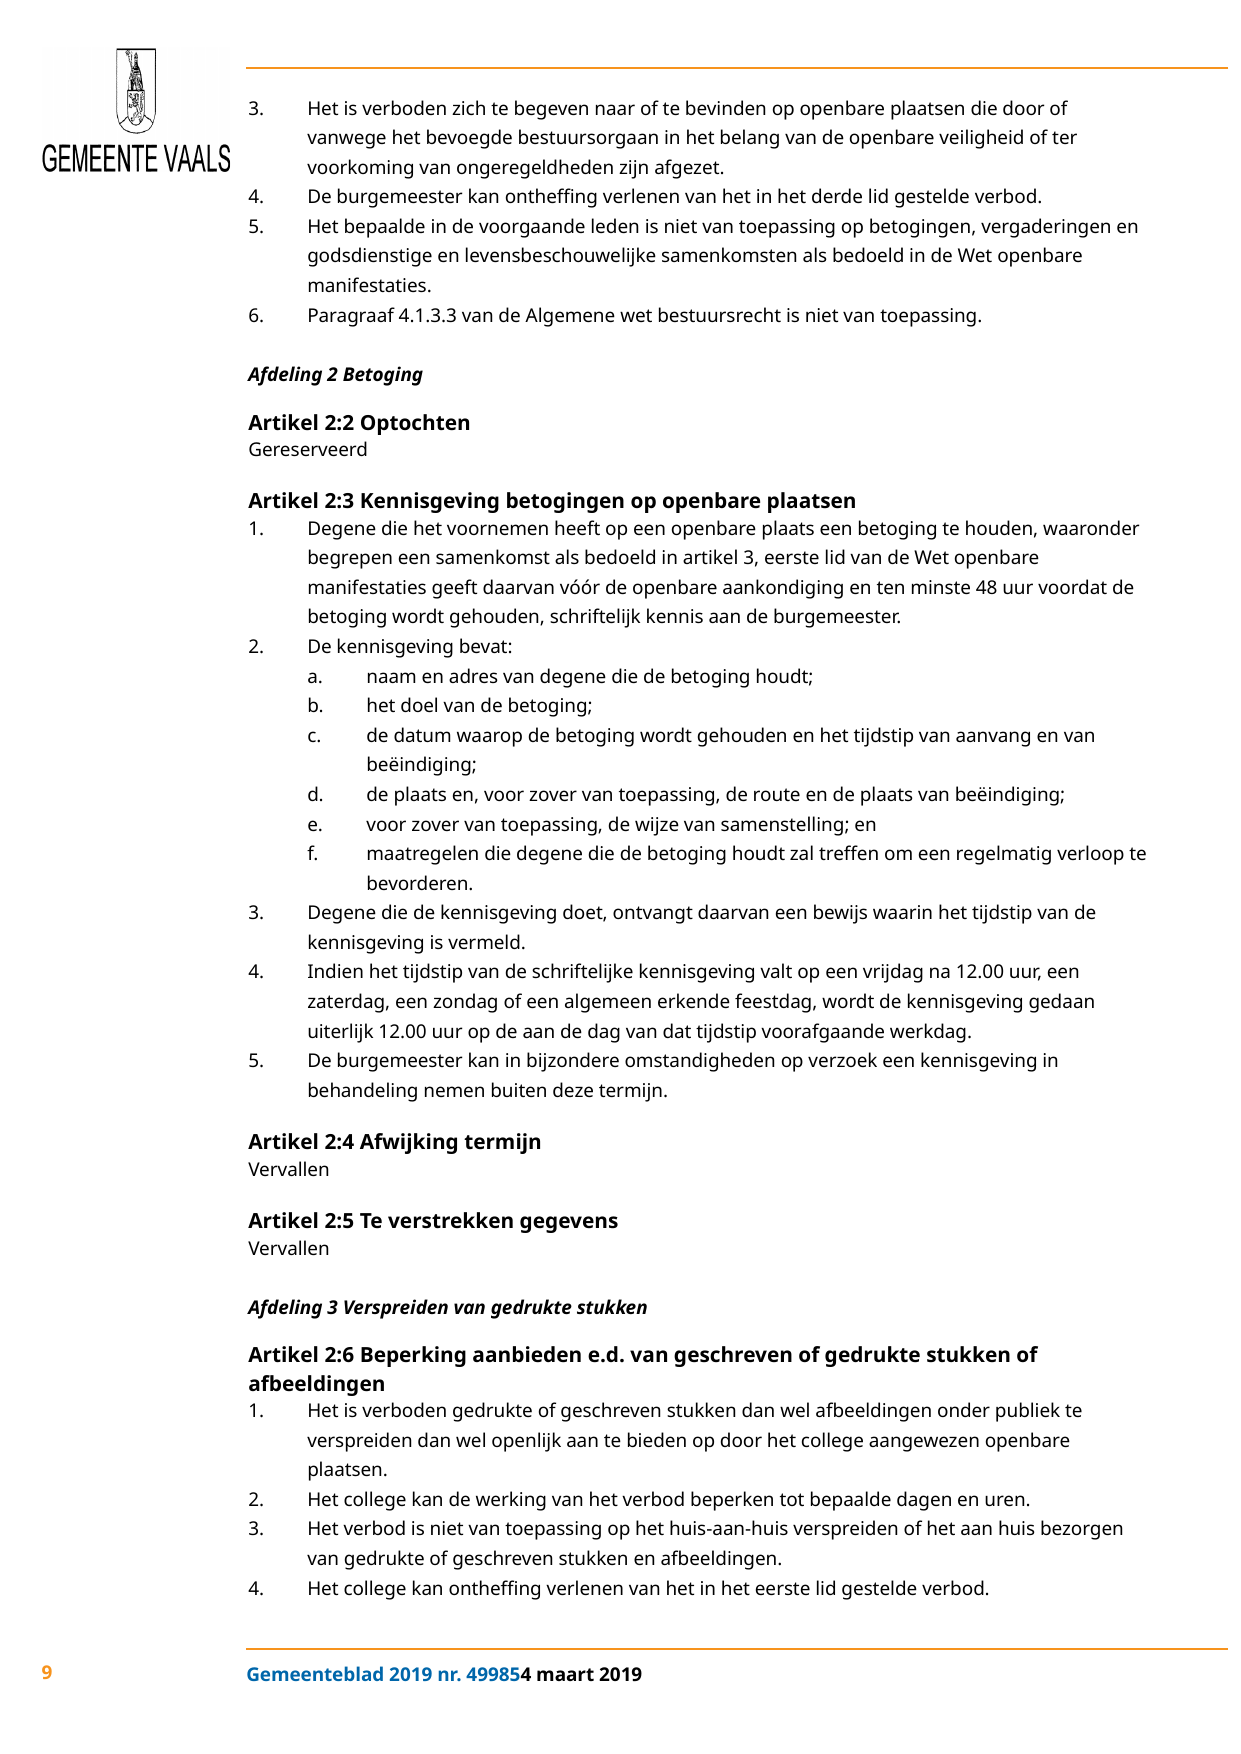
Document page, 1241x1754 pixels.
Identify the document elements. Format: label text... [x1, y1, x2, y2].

list Het is verboden zich te begeven naar of te bevinden op openbare plaatsen die door of vanwege het bevoegde bestuursorgaan in het belang van de openbare veiligheid of ter voorkoming van ongeregeldheden zijn afgezet. [248, 95, 1152, 180]
list Degene die de kennisgeving doet, ontvangt daarvan een bewijs waarin het tijdstip van de kennisgeving is vermeld. [248, 899, 1152, 955]
list Indien het tijdstip van de schriftelijke kennisgeving valt op een vrijdag na 12.00 uur, een zaterdag, een zondag of een algemeen erkende feestdag, wordt de kennisgeving gedaan uiterlijk 12.00 uur op de aan de dag van dat tijdstip voorafgaande werkdag. [248, 959, 1152, 1043]
list De burgemeester kan ontheffing verlenen van het in het derde lid gestelde verbod. [248, 183, 1152, 209]
text Artikel 2:4 Afwijking termijn [248, 1127, 1152, 1156]
list naam en adres van degene die de betoging houdt; [307, 663, 1152, 688]
list Het college kan de werking van het verbod beperken tot bepaalde dagen en uren. [248, 1486, 1152, 1512]
text Vervallen [248, 1235, 1152, 1260]
text Artikel 2:6 Beperking aanbieden e.d. van geschreven of gedrukte stukken of afbeeldingen [248, 1340, 1152, 1397]
list de datum waarop de betoging wordt gehouden en het tijdstip van aanvang en van beëindiging; [307, 722, 1152, 777]
text Artikel 2:5 Te verstrekken gegevens [248, 1206, 1152, 1235]
list De kennisgeving bevat: [248, 633, 1152, 659]
text Vervallen [248, 1156, 1152, 1182]
list voor zover van toepassing, de wijze van samenstelling; en [307, 811, 1152, 836]
text Afdeling 2 Betoging [248, 361, 1152, 387]
list Het college kan ontheffing verlenen van het in het eerste lid gestelde verbod. [248, 1575, 1152, 1601]
text Artikel 2:3 Kennisgeving betogingen op openbare plaatsen [248, 486, 1152, 515]
list Paragraaf 4.1.3.3 van de Algemene wet bestuursrecht is niet van toepassing. [248, 302, 1152, 328]
list de plaats en, voor zover van toepassing, de route en de plaats van beëindiging; [307, 781, 1152, 807]
text Gereserveerd [248, 436, 1152, 462]
list Het verbod is niet van toepassing op het huis-aan-huis verspreiden of het aan huis bezorgen van gedrukte of geschreven stukken en afbeeldingen. [248, 1516, 1152, 1571]
list Het bepaalde in de voorgaande leden is niet van toepassing op betogingen, vergaderingen en godsdienstige en levensbeschouwelijke samenkomsten als bedoeld in de Wet openbare manifestaties. [248, 213, 1152, 298]
list maatregelen die degene die de betoging houdt zal treffen om een regelmatig verloop te bevorderen. [307, 840, 1152, 896]
picture [41, 47, 231, 172]
text Afdeling 3 Verspreiden van gedrukte stukken [248, 1294, 1152, 1319]
text Artikel 2:2 Optochten [248, 408, 1152, 436]
list De burgemeester kan in bijzondere omstandigheden op verzoek een kennisgeving in behandeling nemen buiten deze termijn. [248, 1047, 1152, 1103]
list het doel van de betoging; [307, 692, 1152, 718]
list Degene die het voornemen heeft op een openbare plaats een betoging te houden, waaronder begrepen een samenkomst als bedoeld in artikel 3, eerste lid van de Wet openbare manifestaties geeft daarvan vóór de openbare aankondiging en ten minste 48 uur voordat de betoging wordt gehouden, schriftelijk kennis aan de burgemeester. [248, 515, 1152, 629]
list Het is verboden gedrukte of geschreven stukken dan wel afbeeldingen onder publiek te verspreiden dan wel openlijk aan te bieden op door het college aangewezen openbare plaatsen. [248, 1397, 1152, 1482]
